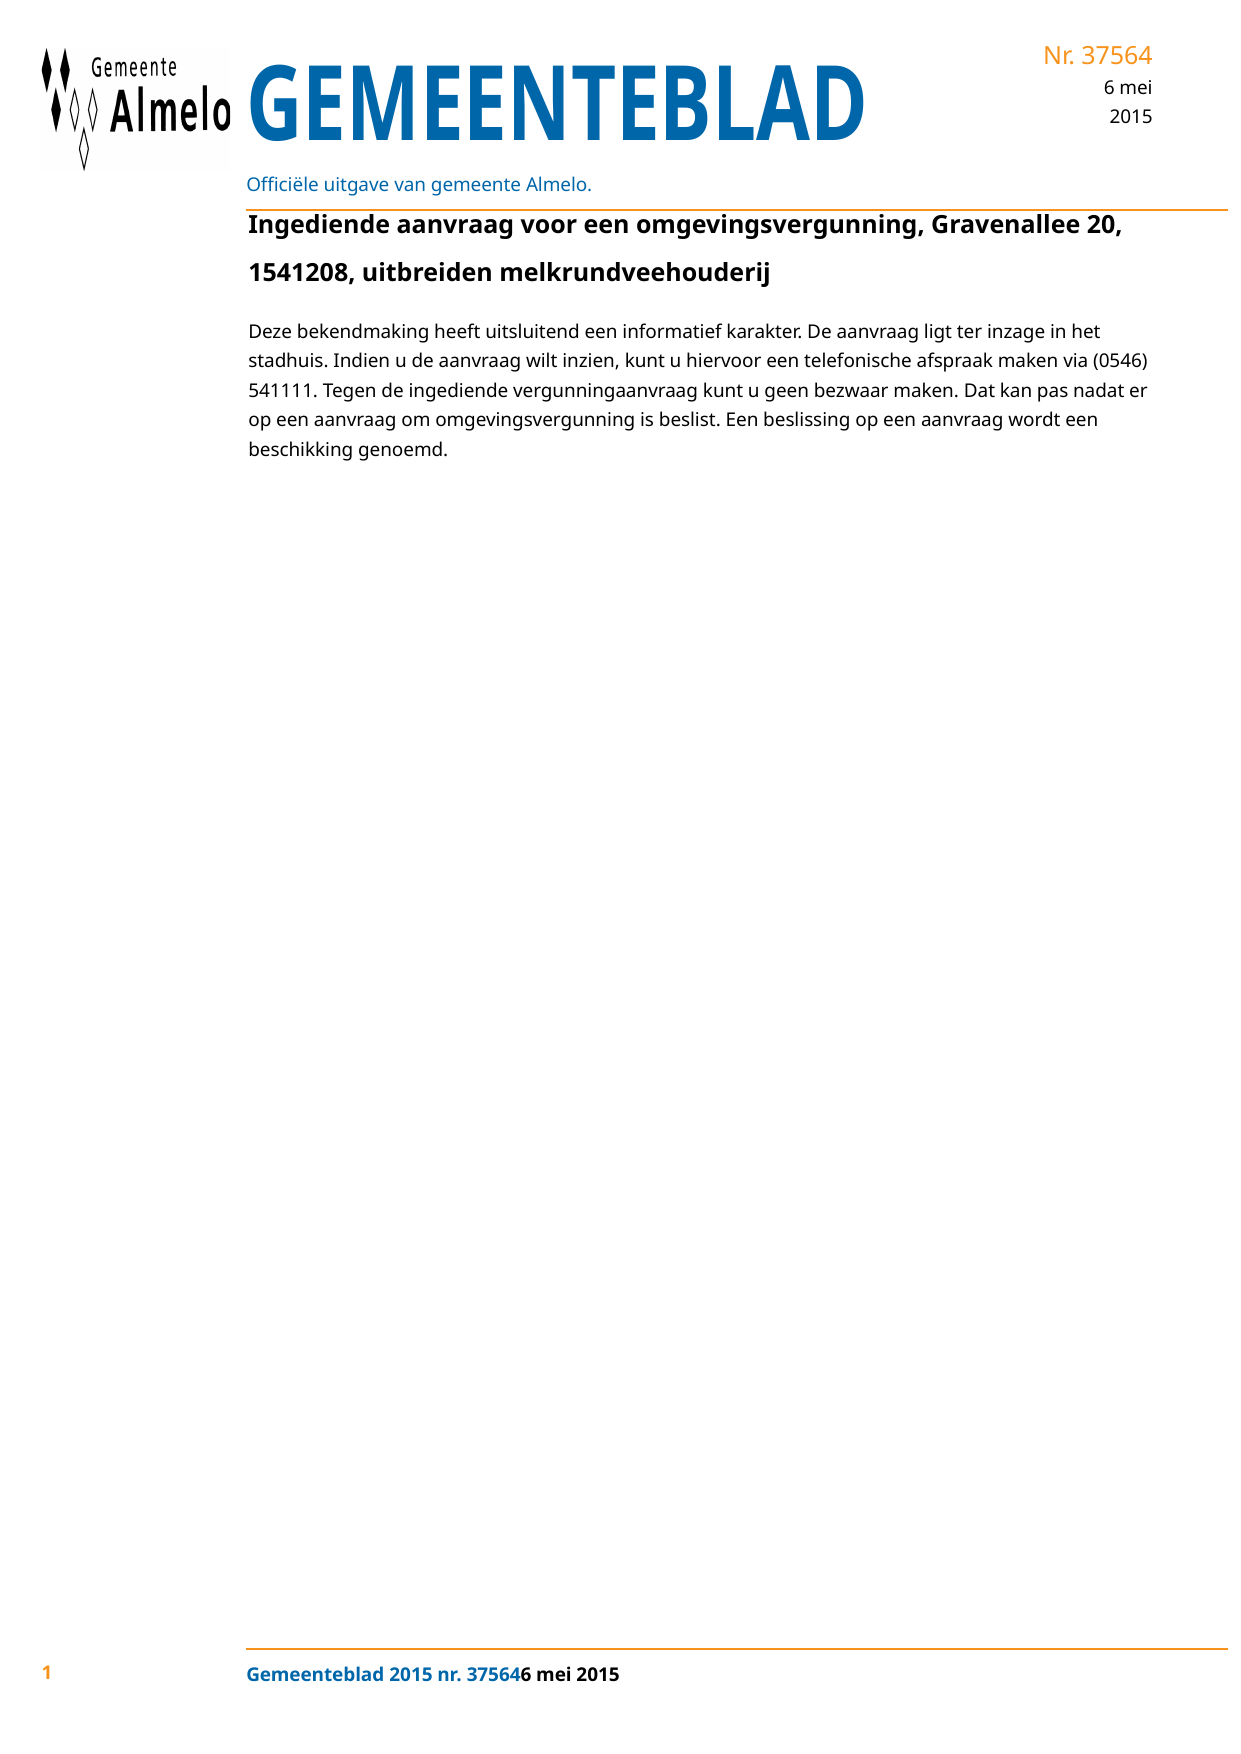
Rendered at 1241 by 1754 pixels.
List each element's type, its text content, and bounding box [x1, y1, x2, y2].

picture [41, 47, 231, 172]
text Deze bekendmaking heeft uitsluitend een informatief karakter. De aanvraag ligt ter inzage in het stadhuis. Indien u de aanvraag wilt inzien, kunt u hiervoor een telefonische afspraak maken via (0546) 541111. Tegen de ingediende vergunningaanvraag kunt u geen bezwaar maken. Dat kan pas nadat er op een aanvraag om omgevingsvergunning is beslist. Een beslissing op een aanvraag wordt een beschikking genoemd. [248, 318, 1152, 462]
text Ingediende aanvraag voor een omgevingsvergunning, Gravenallee 20, 1541208, uitbreiden melkrundveehouderij [248, 211, 1152, 288]
